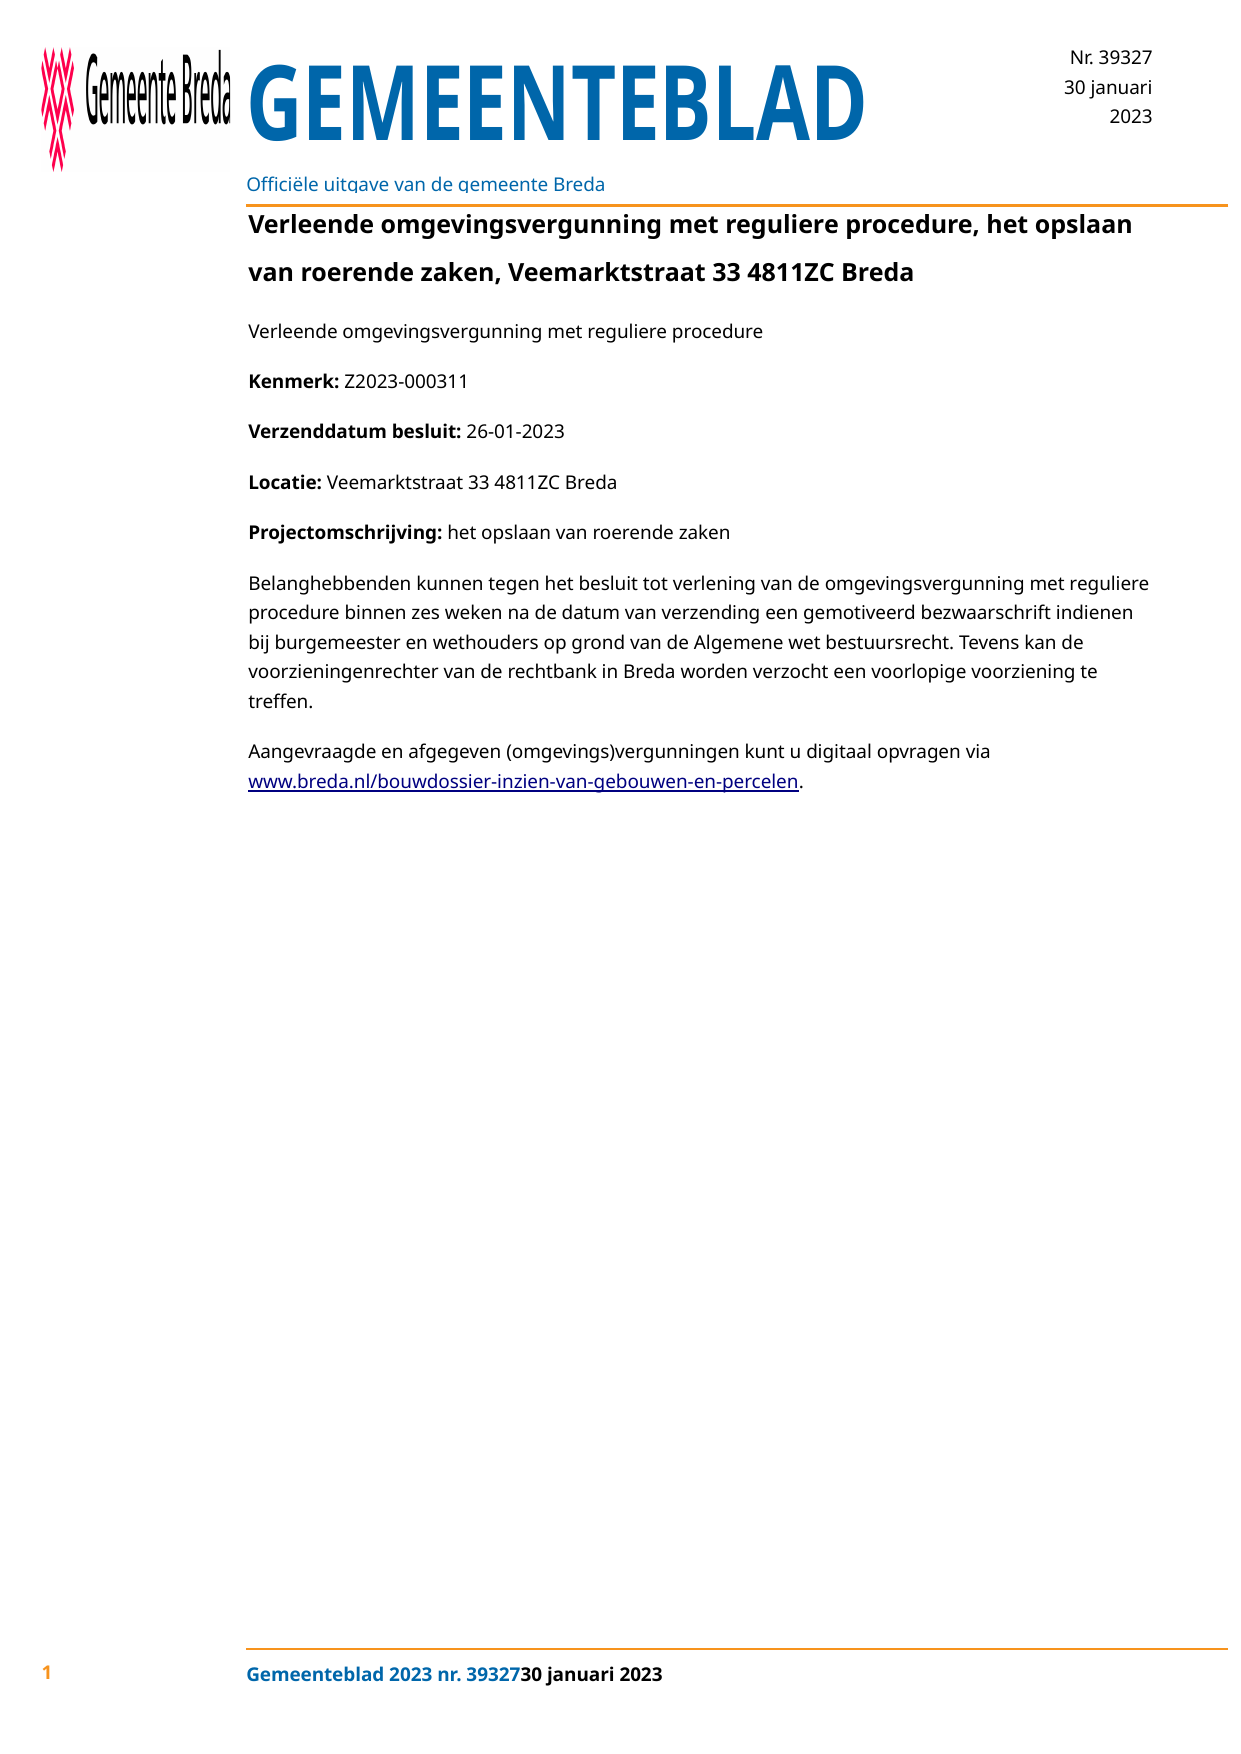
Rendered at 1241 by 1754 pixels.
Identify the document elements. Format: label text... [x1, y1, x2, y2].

text Kenmerk: Z2023-000311 [248, 368, 1152, 394]
text Projectomschrijving: het opslaan van roerende zaken [248, 519, 1152, 545]
text Verzenddatum besluit: 26-01-2023 [248, 419, 1152, 444]
picture [41, 47, 231, 172]
text Locatie: Veemarktstraat 33 4811ZC Breda [248, 469, 1152, 495]
text Verleende omgevingsvergunning met reguliere procedure, het opslaan van roerende zaken, Veemarktstraat 33 4811ZC Breda [248, 207, 1152, 288]
text Belanghebbenden kunnen tegen het besluit tot verlening van de omgevingsvergunning met reguliere procedure binnen zes weken na de datum van verzending een gemotiveerd bezwaarschrift indienen bij burgemeester en wethouders op grond van de Algemene wet bestuursrecht. Tevens kan de voorzieningenrechter van de rechtbank in Breda worden verzocht een voorlopige voorziening te treffen. [248, 570, 1152, 714]
text Aangevraagde en afgegeven (omgevings)vergunningen kunt u digitaal opvragen via www.breda.nl/bouwdossier-inzien-van-gebouwen-en-percelen. [248, 739, 1152, 794]
text Verleende omgevingsvergunning met reguliere procedure [248, 318, 1152, 344]
